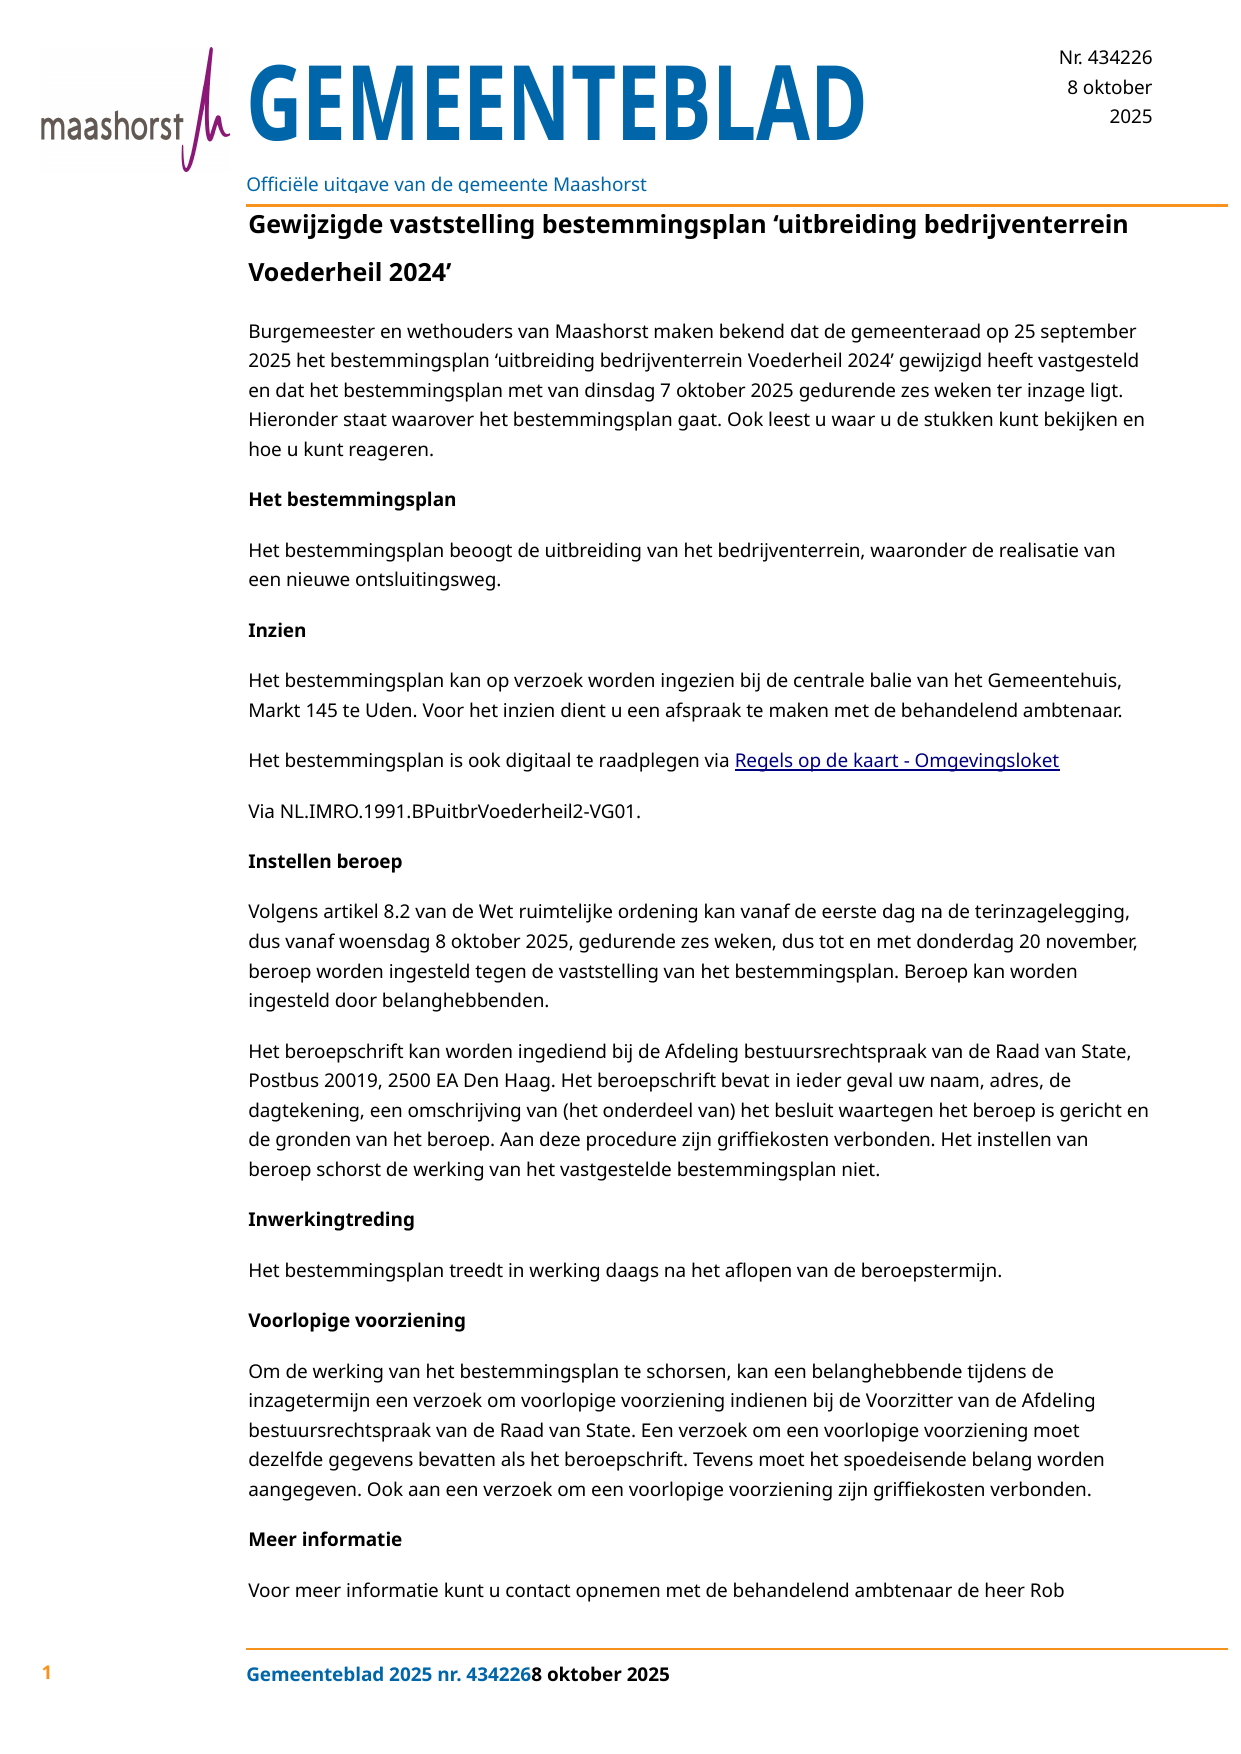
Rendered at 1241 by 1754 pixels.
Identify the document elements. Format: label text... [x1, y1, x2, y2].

text Om de werking van het bestemmingsplan te schorsen, kan een belanghebbende tijdens de inzagetermijn een verzoek om voorlopige voorziening indienen bij de Voorzitter van de Afdeling bestuursrechtspraak van de Raad van State. Een verzoek om een voorlopige voorziening moet dezelfde gegevens bevatten als het beroepschrift. Tevens moet het spoedeisende belang worden aangegeven. Ook aan een verzoek om een voorlopige voorziening zijn griffiekosten verbonden. [248, 1358, 1152, 1502]
text Het bestemmingsplan [248, 487, 1152, 512]
picture [41, 47, 231, 172]
text Het bestemmingsplan treedt in werking daags na het aflopen van de beroepstermijn. [248, 1257, 1152, 1283]
text Inzien [248, 617, 1152, 643]
text Het beroepschrift kan worden ingediend bij de Afdeling bestuursrechtspraak van de Raad van State, Postbus 20019, 2500 EA Den Haag. Het beroepschrift bevat in ieder geval uw naam, adres, de dagtekening, een omschrijving van (het onderdeel van) het besluit waartegen het beroep is gericht en de gronden van het beroep. Aan deze procedure zijn griffiekosten verbonden. Het instellen van beroep schorst de werking van het vastgestelde bestemmingsplan niet. [248, 1038, 1152, 1182]
text Burgemeester en wethouders van Maashorst maken bekend dat de gemeenteraad op 25 september 2025 het bestemmingsplan ‘uitbreiding bedrijventerrein Voederheil 2024’ gewijzigd heeft vastgesteld en dat het bestemmingsplan met van dinsdag 7 oktober 2025 gedurende zes weken ter inzage ligt. Hieronder staat waarover het bestemmingsplan gaat. Ook leest u waar u de stukken kunt bekijken en hoe u kunt reageren. [248, 318, 1152, 462]
text Volgens artikel 8.2 van de Wet ruimtelijke ordening kan vanaf de eerste dag na de terinzagelegging, dus vanaf woensdag 8 oktober 2025, gedurende zes weken, dus tot en met donderdag 20 november, beroep worden ingesteld tegen de vaststelling van het bestemmingsplan. Beroep kan worden ingesteld door belanghebbenden. [248, 899, 1152, 1013]
text Voor meer informatie kunt u contact opnemen met de behandelend ambtenaar de heer Rob [248, 1577, 1152, 1603]
text Het bestemmingsplan is ook digitaal te raadplegen via Regels op de kaart - Omgevingsloket [248, 747, 1152, 773]
text Het bestemmingsplan kan op verzoek worden ingezien bij de centrale balie van het Gemeentehuis, Markt 145 te Uden. Voor het inzien dient u een afspraak te maken met de behandelend ambtenaar. [248, 667, 1152, 723]
text Meer informatie [248, 1527, 1152, 1552]
text Via NL.IMRO.1991.BPuitbrVoederheil2-VG01. [248, 798, 1152, 824]
text Gewijzigde vaststelling bestemmingsplan ‘uitbreiding bedrijventerrein Voederheil 2024’ [248, 207, 1152, 288]
text Instellen beroep [248, 848, 1152, 874]
text Het bestemmingsplan beoogt de uitbreiding van het bedrijventerrein, waaronder de realisatie van een nieuwe ontsluitingsweg. [248, 537, 1152, 592]
text Voorlopige voorziening [248, 1307, 1152, 1333]
text Inwerkingtreding [248, 1207, 1152, 1232]
